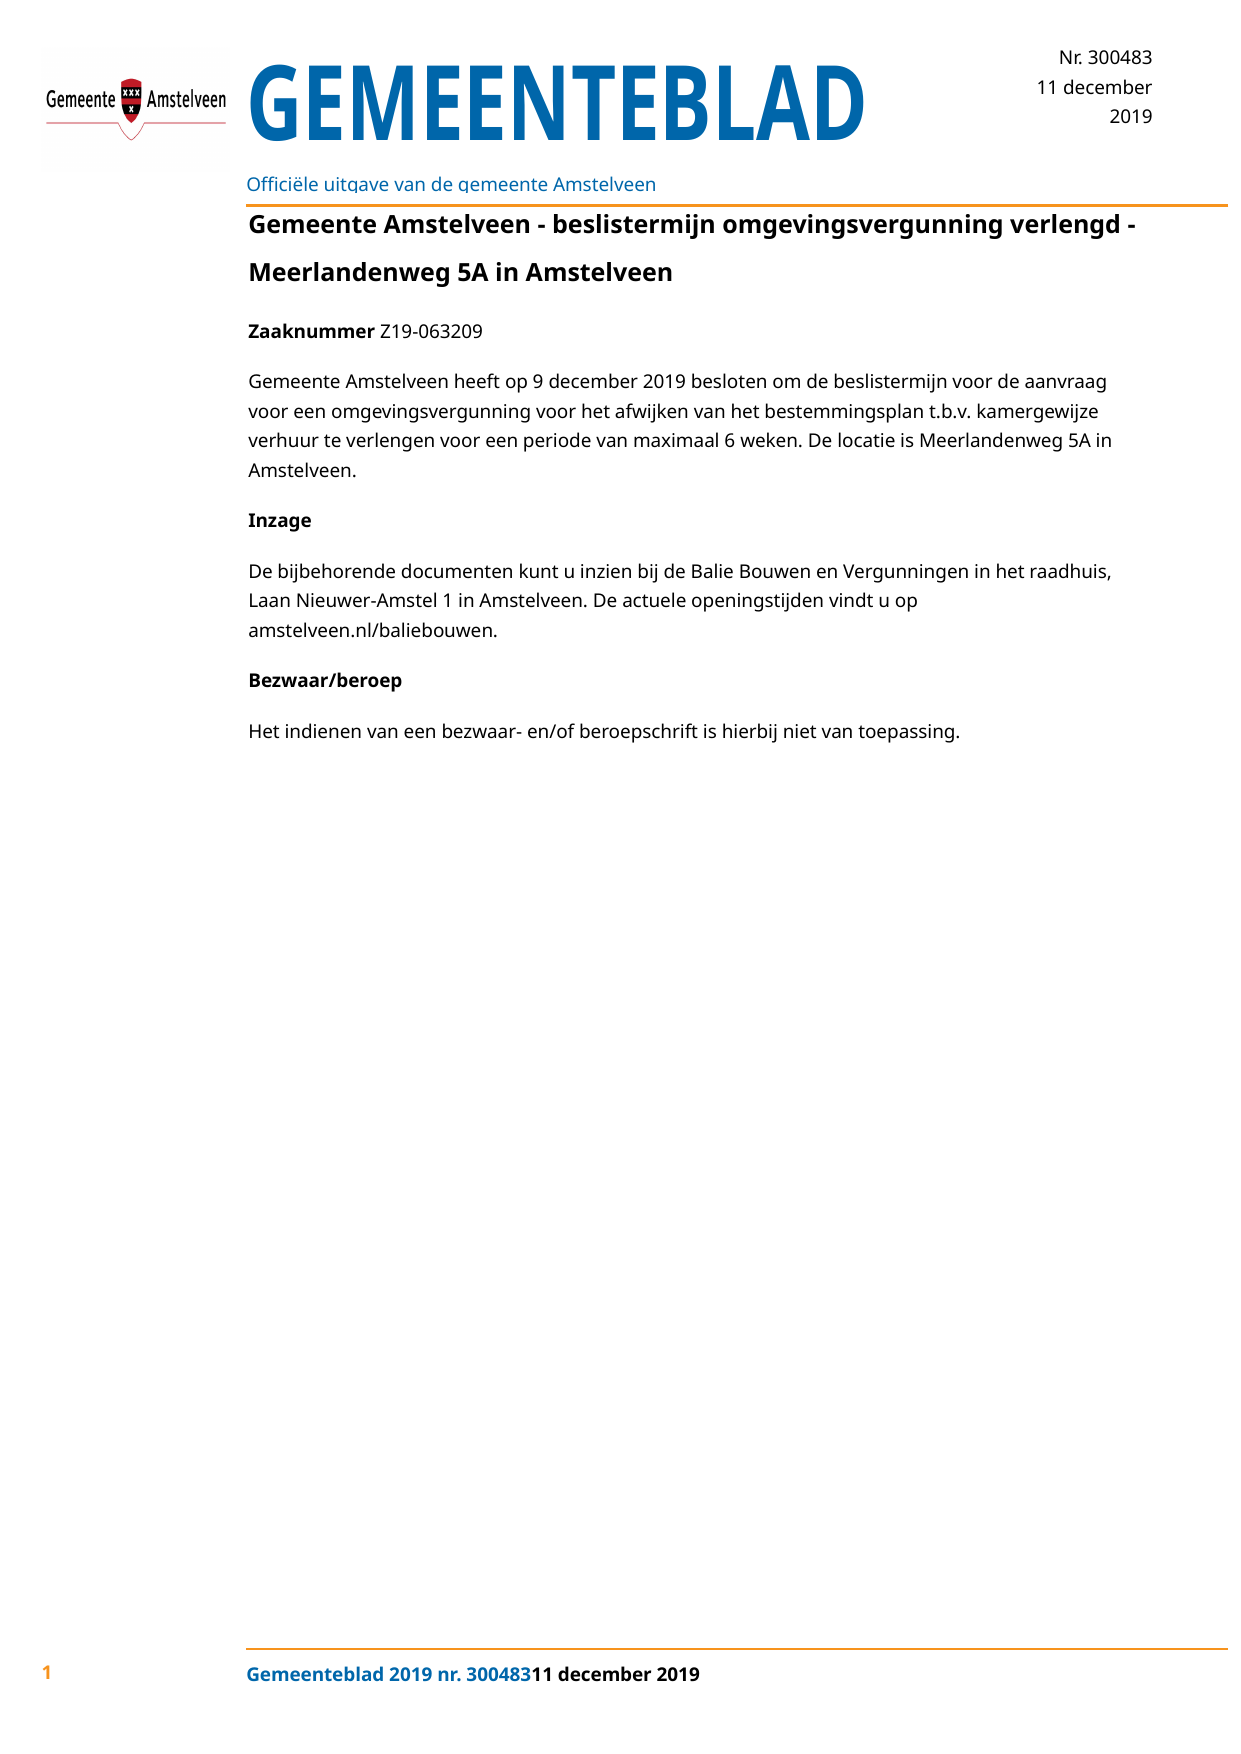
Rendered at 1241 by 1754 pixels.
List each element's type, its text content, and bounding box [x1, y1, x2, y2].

text Zaaknummer Z19-063209 [248, 318, 1152, 344]
text Bezwaar/beroep [248, 667, 1152, 693]
text Gemeente Amstelveen heeft op 9 december 2019 besloten om de beslistermijn voor de aanvraag voor een omgevingsvergunning voor het afwijken van het bestemmingsplan t.b.v. kamergewijze verhuur te verlengen voor een periode van maximaal 6 weken. De locatie is Meerlandenweg 5A in Amstelveen. [248, 368, 1152, 483]
text Inzage [248, 507, 1152, 533]
text De bijbehorende documenten kunt u inzien bij de Balie Bouwen en Vergunningen in het raadhuis, Laan Nieuwer-Amstel 1 in Amstelveen. De actuele openingstijden vindt u op amstelveen.nl/baliebouwen. [248, 558, 1152, 643]
text Gemeente Amstelveen - beslistermijn omgevingsvergunning verlengd - Meerlandenweg 5A in Amstelveen [248, 207, 1152, 288]
picture [41, 47, 231, 172]
text Het indienen van een bezwaar- en/of beroepschrift is hierbij niet van toepassing. [248, 718, 1152, 744]
